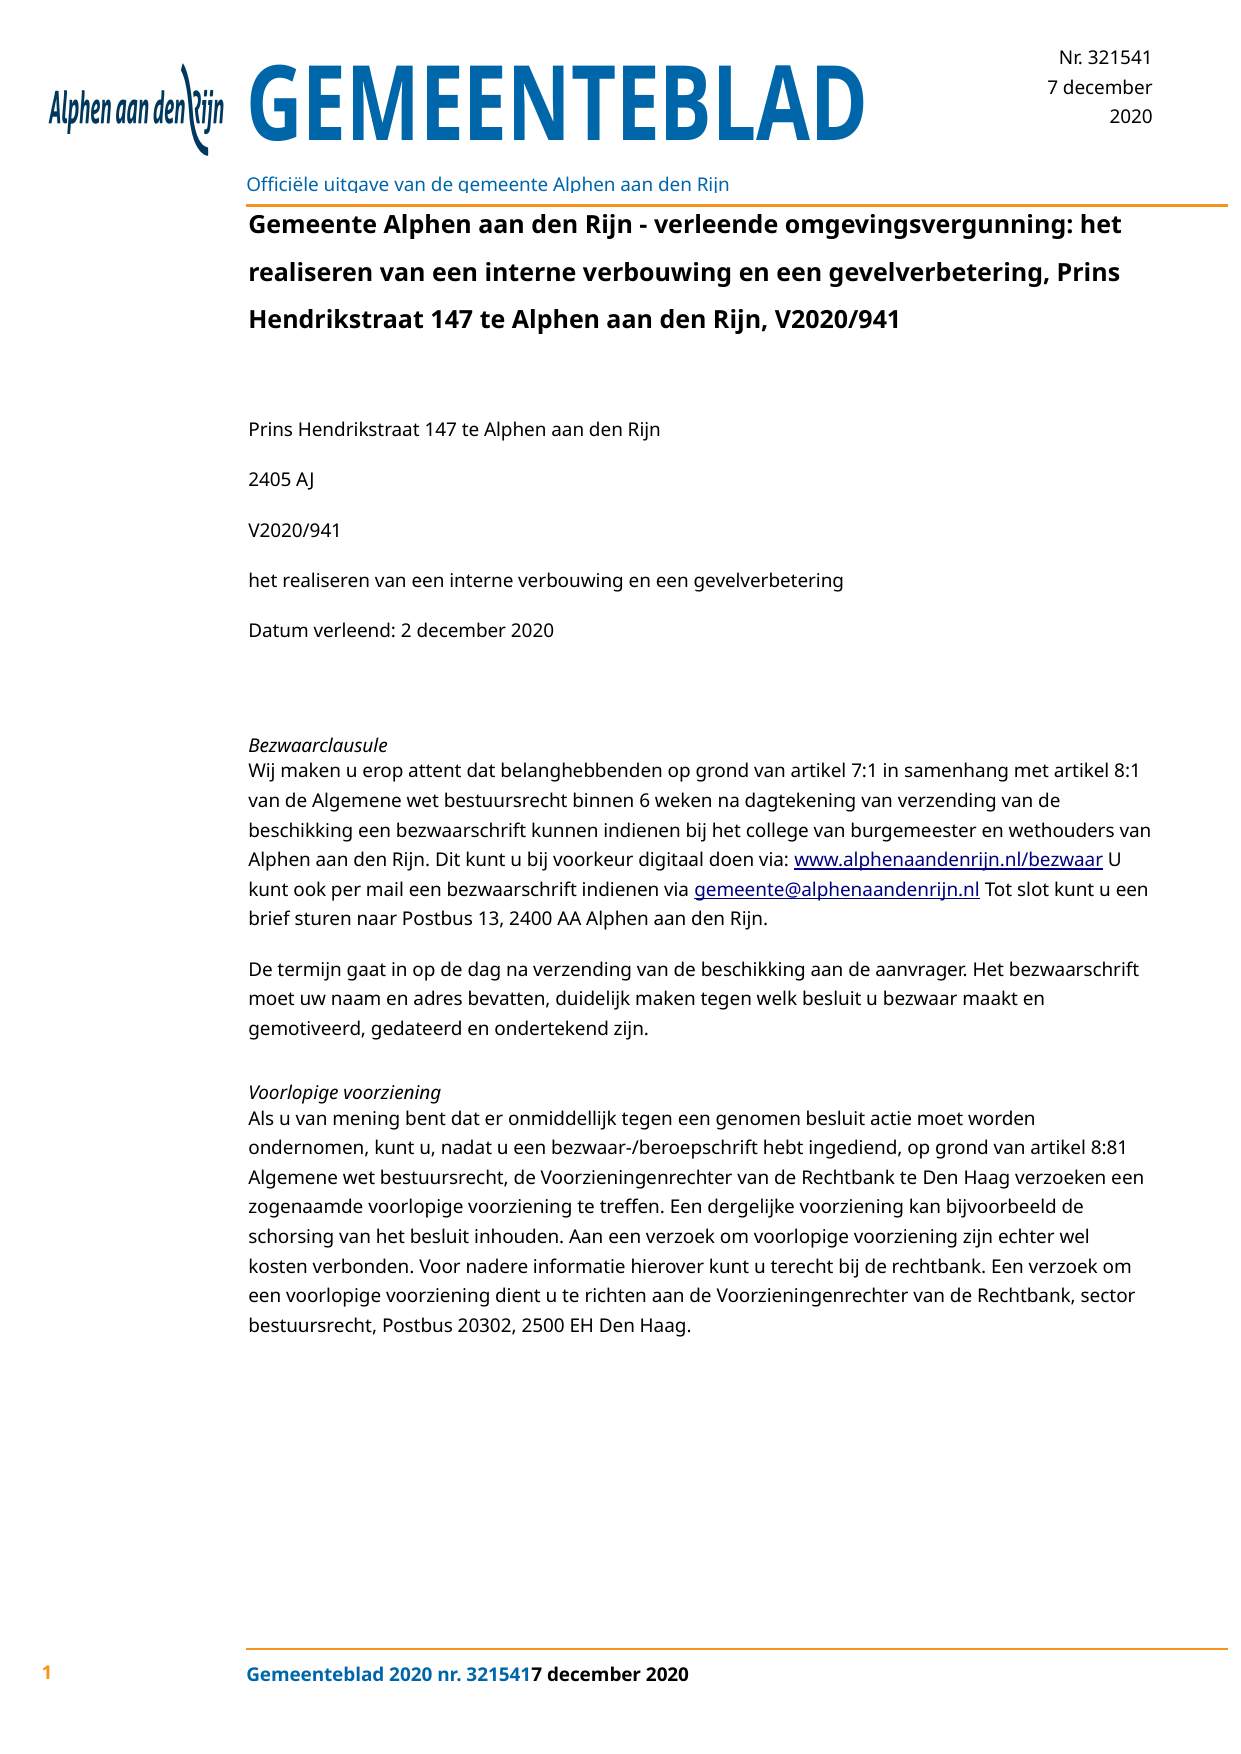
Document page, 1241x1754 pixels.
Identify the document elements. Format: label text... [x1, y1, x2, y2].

picture [41, 47, 231, 172]
text 2405 AJ [248, 466, 1152, 492]
text Prins Hendrikstraat 147 te Alphen aan den Rijn [248, 416, 1152, 442]
text Voorlopige voorziening [248, 1079, 1152, 1105]
text V2020/941 [248, 517, 1152, 542]
text Gemeente Alphen aan den Rijn - verleende omgevingsvergunning: het realiseren van een interne verbouwing en een gevelverbetering, Prins Hendrikstraat 147 te Alphen aan den Rijn, V2020/941 [248, 207, 1152, 336]
text Wij maken u erop attent dat belanghebbenden op grond van artikel 7:1 in samenhang met artikel 8:1 van de Algemene wet bestuursrecht binnen 6 weken na dagtekening van verzending van de beschikking een bezwaarschrift kunnen indienen bij het college van burgemeester en wethouders van Alphen aan den Rijn. Dit kunt u bij voorkeur digitaal doen via: www.alphenaandenrijn.nl/bezwaar U kunt ook per mail een bezwaarschrift indienen via gemeente@alphenaandenrijn.nl Tot slot kunt u een brief sturen naar Postbus 13, 2400 AA Alphen aan den Rijn. [248, 758, 1152, 931]
text De termijn gaat in op de dag na verzending van de beschikking aan de aanvrager. Het bezwaarschrift moet uw naam en adres bevatten, duidelijk maken tegen welk besluit u bezwaar maakt en gemotiveerd, gedateerd en ondertekend zijn. [248, 956, 1152, 1041]
text Als u van mening bent dat er onmiddellijk tegen een genomen besluit actie moet worden ondernomen, kunt u, nadat u een bezwaar-/beroepschrift hebt ingediend, op grond van artikel 8:81 Algemene wet bestuursrecht, de Voorzieningenrechter van de Rechtbank te Den Haag verzoeken een zogenaamde voorlopige voorziening te treffen. Een dergelijke voorziening kan bijvoorbeeld de schorsing van het besluit inhouden. Aan een verzoek om voorlopige voorziening zijn echter wel kosten verbonden. Voor nadere informatie hierover kunt u terecht bij de rechtbank. Een verzoek om een voorlopige voorziening dient u te richten aan de Voorzieningenrechter van de Rechtbank, sector bestuursrecht, Postbus 20302, 2500 EH Den Haag. [248, 1105, 1152, 1338]
text het realiseren van een interne verbouwing en een gevelverbetering [248, 567, 1152, 593]
text Bezwaarclausule [248, 732, 1152, 758]
text Datum verleend: 2 december 2020 [248, 618, 1152, 643]
